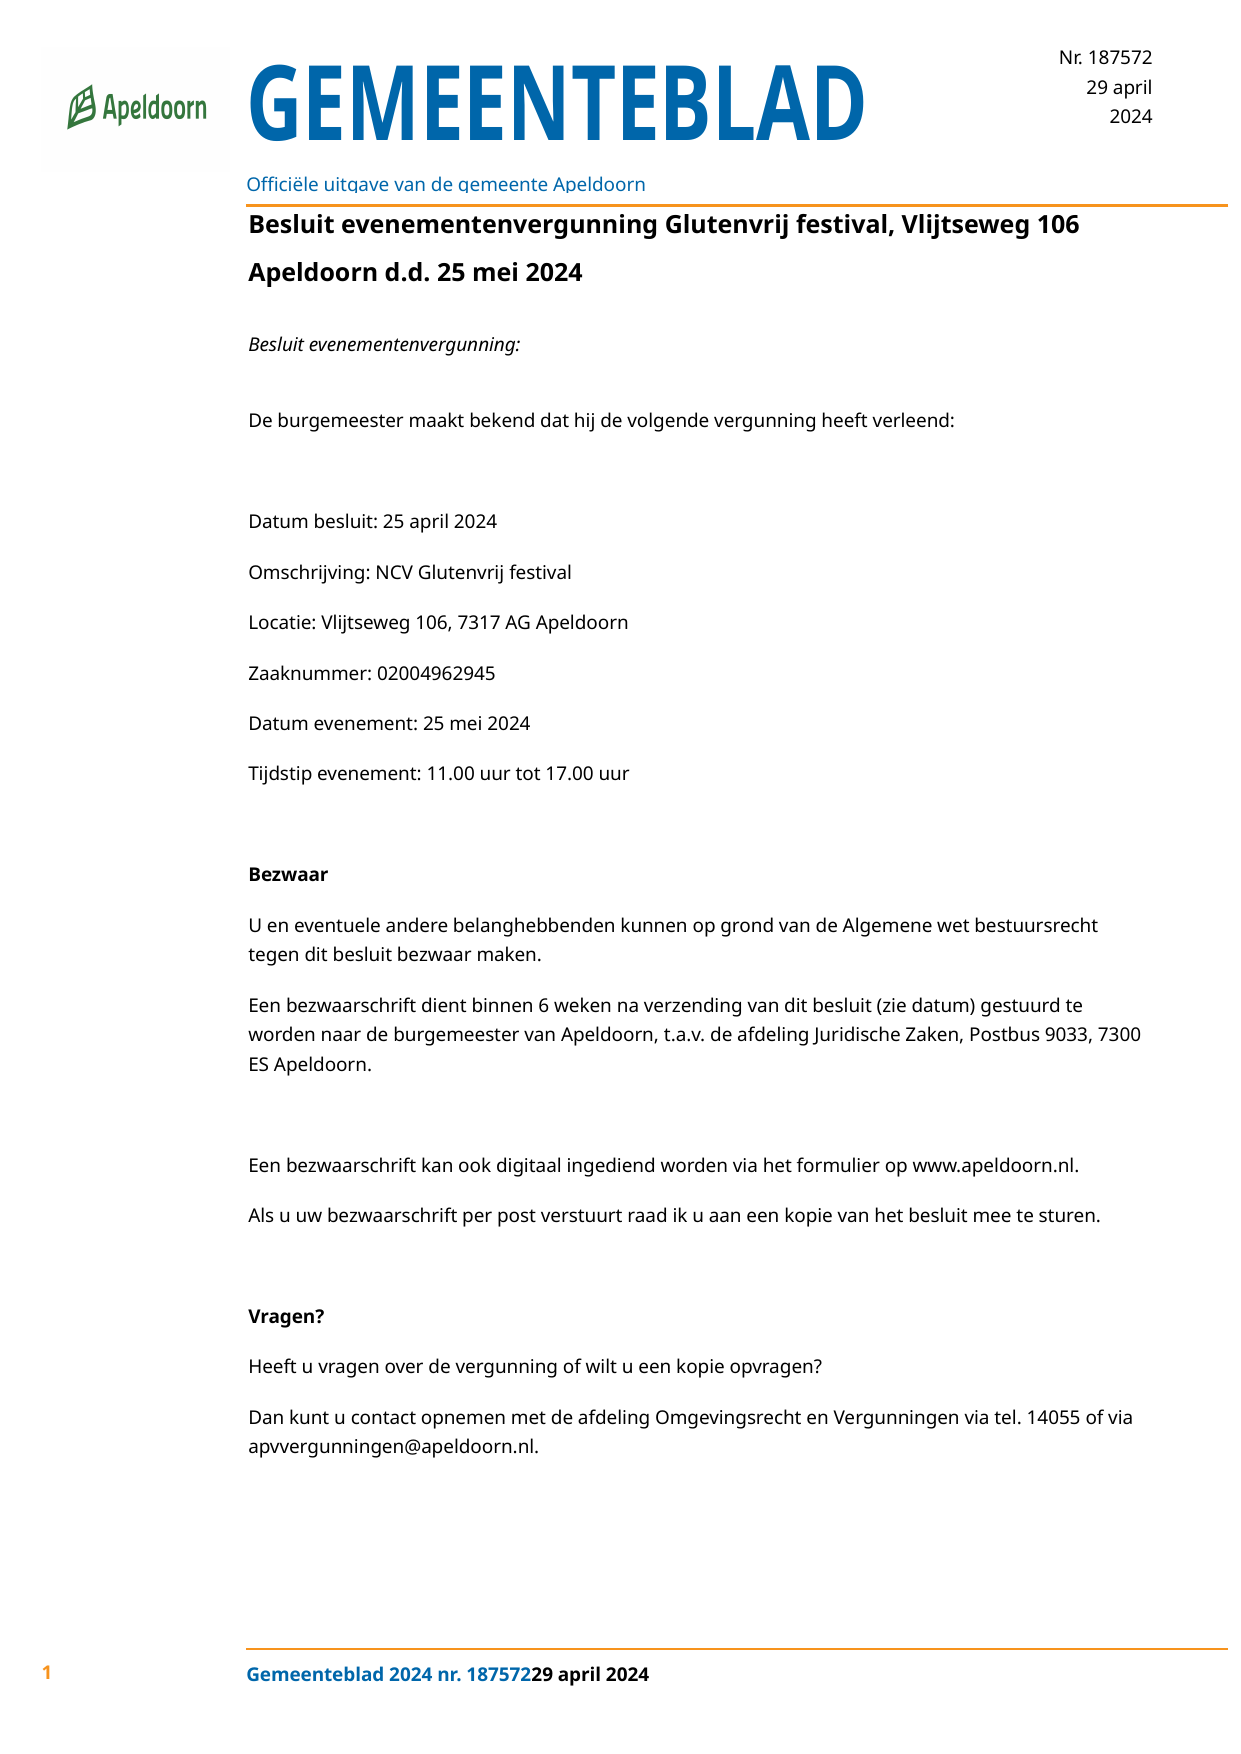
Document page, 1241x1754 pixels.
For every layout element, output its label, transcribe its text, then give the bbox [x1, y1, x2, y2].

text Datum besluit: 25 april 2024 [248, 508, 1152, 534]
text Als u uw bezwaarschrift per post verstuurt raad ik u aan een kopie van het besluit mee te sturen. [248, 1202, 1152, 1228]
text Een bezwaarschrift dient binnen 6 weken na verzending van dit besluit (zie datum) gestuurd te worden naar de burgemeester van Apeldoorn, t.a.v. de afdeling Juridische Zaken, Postbus 9033, 7300 ES Apeldoorn. [248, 992, 1152, 1077]
text Datum evenement: 25 mei 2024 [248, 710, 1152, 736]
text Vragen? [248, 1303, 1152, 1329]
text Besluit evenementenvergunning: [248, 331, 1152, 357]
text Een bezwaarschrift kan ook digitaal ingediend worden via het formulier op www.apeldoorn.nl. [248, 1152, 1152, 1177]
text Heeft u vragen over de vergunning of wilt u een kopie opvragen? [248, 1353, 1152, 1379]
text Besluit evenementenvergunning Glutenvrij festival, Vlijtseweg 106 Apeldoorn d.d. 25 mei 2024 [248, 207, 1152, 288]
text De burgemeester maakt bekend dat hij de volgende vergunning heeft verleend: [248, 408, 1152, 433]
text Locatie: Vlijtseweg 106, 7317 AG Apeldoorn [248, 609, 1152, 635]
text Bezwaar [248, 861, 1152, 887]
picture [41, 47, 231, 172]
text Dan kunt u contact opnemen met de afdeling Omgevingsrecht en Vergunningen via tel. 14055 of via apvvergunningen@apeldoorn.nl. [248, 1404, 1152, 1459]
text Zaaknummer: 02004962945 [248, 660, 1152, 685]
text Tijdstip evenement: 11.00 uur tot 17.00 uur [248, 761, 1152, 786]
text U en eventuele andere belanghebbenden kunnen op grond van de Algemene wet bestuursrecht tegen dit besluit bezwaar maken. [248, 912, 1152, 967]
text Omschrijving: NCV Glutenvrij festival [248, 559, 1152, 584]
